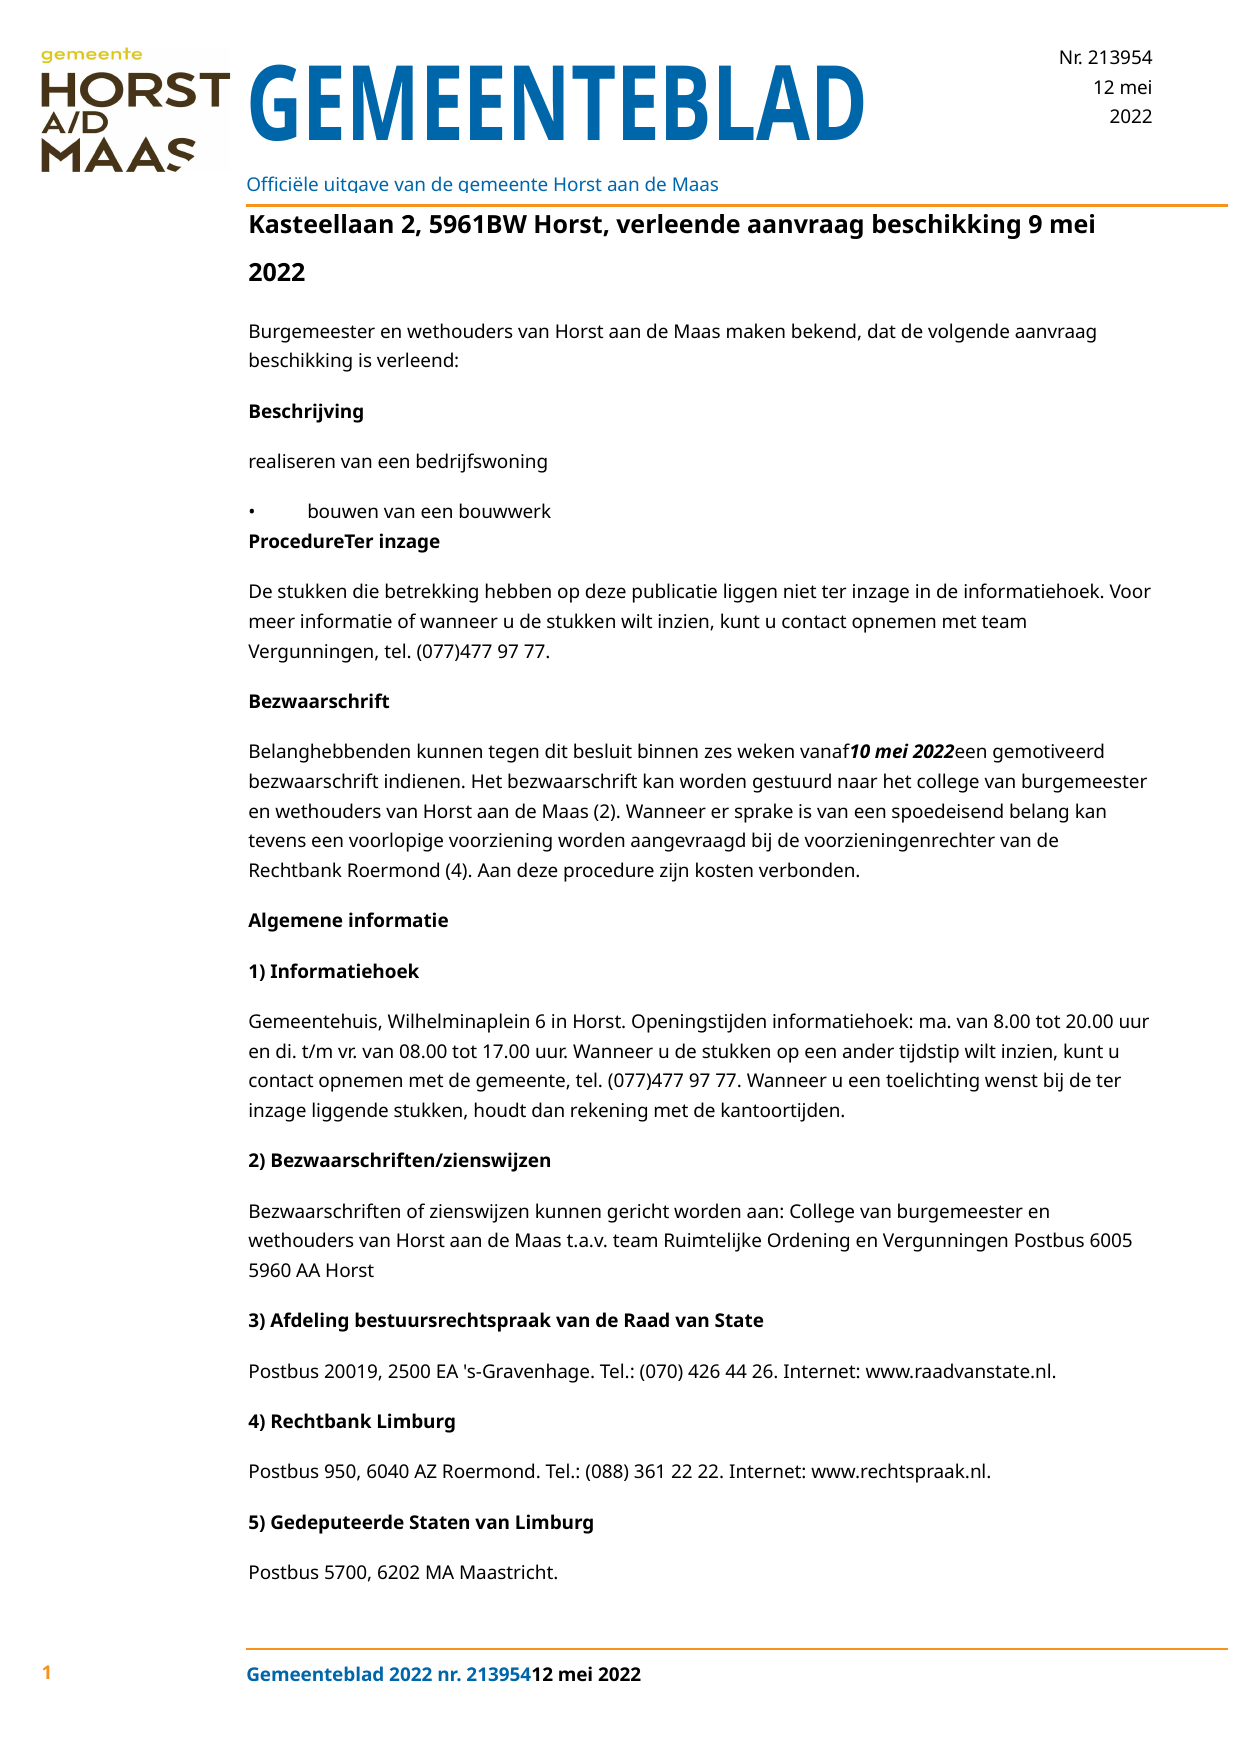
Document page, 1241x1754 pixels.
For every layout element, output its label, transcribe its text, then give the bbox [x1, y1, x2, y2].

text 1) Informatiehoek [248, 958, 1152, 984]
text 3) Afdeling bestuursrechtspraak van de Raad van State [248, 1307, 1152, 1333]
text Postbus 20019, 2500 EA 's-Gravenhage. Tel.: (070) 426 44 26. Internet: www.raadvanstate.nl. [248, 1358, 1152, 1384]
text Burgemeester en wethouders van Horst aan de Maas maken bekend, dat de volgende aanvraag beschikking is verleend: [248, 318, 1152, 373]
text 4) Rechtbank Limburg [248, 1408, 1152, 1434]
text Belanghebbenden kunnen tegen dit besluit binnen zes weken vanaf10 mei 2022een gemotiveerd bezwaarschrift indienen. Het bezwaarschrift kan worden gestuurd naar het college van burgemeester en wethouders van Horst aan de Maas (2). Wanneer er sprake is van een spoedeisend belang kan tevens een voorlopige voorziening worden aangevraagd bij de voorzieningenrechter van de Rechtbank Roermond (4). Aan deze procedure zijn kosten verbonden. [248, 739, 1152, 883]
list bouwen van een bouwwerk [248, 499, 1152, 524]
text Beschrijving [248, 398, 1152, 424]
text Bezwaarschrift [248, 688, 1152, 714]
text Kasteellaan 2, 5961BW Horst, verleende aanvraag beschikking 9 mei 2022 [248, 207, 1152, 288]
picture [41, 47, 231, 172]
text Gemeentehuis, Wilhelminaplein 6 in Horst. Openingstijden informatiehoek: ma. van 8.00 tot 20.00 uur en di. t/m vr. van 08.00 tot 17.00 uur. Wanneer u de stukken op een ander tijdstip wilt inzien, kunt u contact opnemen met de gemeente, tel. (077)477 97 77. Wanneer u een toelichting wenst bij de ter inzage liggende stukken, houdt dan rekening met de kantoortijden. [248, 1008, 1152, 1123]
text 5) Gedeputeerde Staten van Limburg [248, 1509, 1152, 1535]
text ProcedureTer inzage [248, 528, 1152, 554]
text Postbus 950, 6040 AZ Roermond. Tel.: (088) 361 22 22. Internet: www.rechtspraak.nl. [248, 1459, 1152, 1484]
text Bezwaarschriften of zienswijzen kunnen gericht worden aan: College van burgemeester en wethouders van Horst aan de Maas t.a.v. team Ruimtelijke Ordening en Vergunningen Postbus 6005 5960 AA Horst [248, 1198, 1152, 1283]
text 2) Bezwaarschriften/zienswijzen [248, 1147, 1152, 1173]
text Algemene informatie [248, 907, 1152, 933]
text Postbus 5700, 6202 MA Maastricht. [248, 1559, 1152, 1585]
text realiseren van een bedrijfswoning [248, 448, 1152, 474]
text De stukken die betrekking hebben op deze publicatie liggen niet ter inzage in de informatiehoek. Voor meer informatie of wanneer u de stukken wilt inzien, kunt u contact opnemen met team Vergunningen, tel. (077)477 97 77. [248, 579, 1152, 664]
